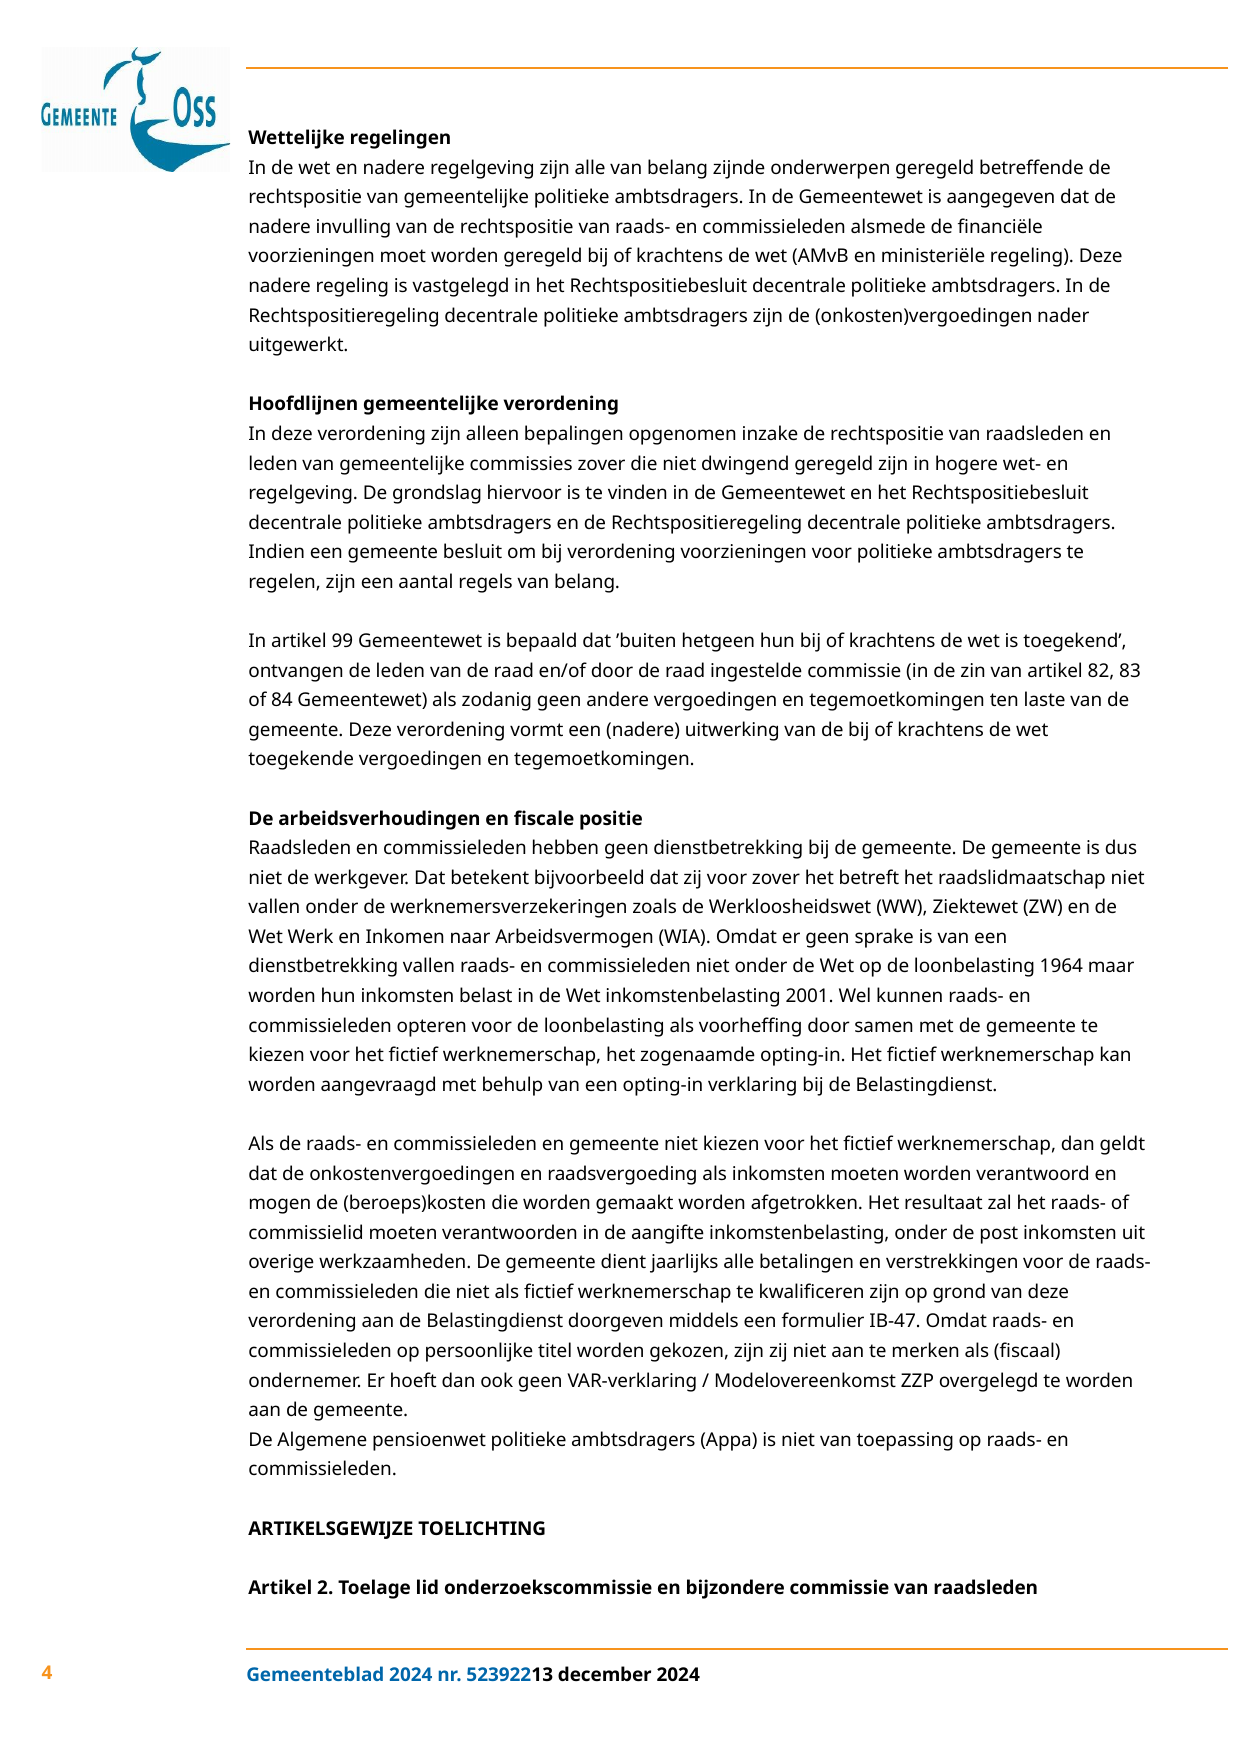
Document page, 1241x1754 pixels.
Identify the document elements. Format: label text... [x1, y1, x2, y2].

text In artikel 99 Gemeentewet is bepaald dat ’buiten hetgeen hun bij of krachtens de wet is toegekend’, ontvangen de leden van de raad en/of door de raad ingestelde commissie (in de zin van artikel 82, 83 of 84 Gemeentewet) als zodanig geen andere vergoedingen en tegemoetkomingen ten laste van de gemeente. Deze verordening vormt een (nadere) uitwerking van de bij of krachtens de wet toegekende vergoedingen en tegemoetkomingen. [248, 627, 1152, 771]
text De arbeidsverhoudingen en fiscale positie [248, 805, 1152, 831]
picture [41, 47, 231, 172]
text De Algemene pensioenwet politieke ambtsdragers (Appa) is niet van toepassing op raads- en commissieleden. [248, 1426, 1152, 1481]
text Raadsleden en commissieleden hebben geen dienstbetrekking bij de gemeente. De gemeente is dus niet de werkgever. Dat betekent bijvoorbeeld dat zij voor zover het betreft het raadslidmaatschap niet vallen onder de werknemersverzekeringen zoals de Werkloosheidswet (WW), Ziektewet (ZW) en de Wet Werk en Inkomen naar Arbeidsvermogen (WIA). Omdat er geen sprake is van een dienstbetrekking vallen raads- en commissieleden niet onder de Wet op de loonbelasting 1964 maar worden hun inkomsten belast in de Wet inkomstenbelasting 2001. Wel kunnen raads- en commissieleden opteren voor de loonbelasting als voorheffing door samen met de gemeente te kiezen voor het fictief werknemerschap, het zogenaamde opting-in. Het fictief werknemerschap kan worden aangevraagd met behulp van een opting-in verklaring bij de Belastingdienst. [248, 834, 1152, 1097]
text Als de raads- en commissieleden en gemeente niet kiezen voor het fictief werknemerschap, dan geldt dat de onkostenvergoedingen en raadsvergoeding als inkomsten moeten worden verantwoord en mogen de (beroeps)kosten die worden gemaakt worden afgetrokken. Het resultaat zal het raads- of commissielid moeten verantwoorden in de aangifte inkomstenbelasting, onder de post inkomsten uit overige werkzaamheden. De gemeente dient jaarlijks alle betalingen en verstrekkingen voor de raads- en commissieleden die niet als fictief werknemerschap te kwalificeren zijn op grond van deze verordening aan de Belastingdienst doorgeven middels een formulier IB-47. Omdat raads- en commissieleden op persoonlijke titel worden gekozen, zijn zij niet aan te merken als (fiscaal) ondernemer. Er hoeft dan ook geen VAR-verklaring / Modelovereenkomst ZZP overgelegd te worden aan de gemeente. [248, 1130, 1152, 1422]
text Hoofdlijnen gemeentelijke verordening [248, 391, 1152, 416]
text In de wet en nadere regelgeving zijn alle van belang zijnde onderwerpen geregeld betreffende de rechtspositie van gemeentelijke politieke ambtsdragers. In de Gemeentewet is aangegeven dat de nadere invulling van de rechtspositie van raads- en commissieleden alsmede de financiële voorzieningen moet worden geregeld bij of krachtens de wet (AMvB en ministeriële regeling). Deze nadere regeling is vastgelegd in het Rechtspositiebesluit decentrale politieke ambtsdragers. In de Rechtspositieregeling decentrale politieke ambtsdragers zijn de (onkosten)vergoedingen nader uitgewerkt. [248, 154, 1152, 357]
text ARTIKELSGEWIJZE TOELICHTING [248, 1515, 1152, 1541]
text Wettelijke regelingen [248, 124, 1152, 150]
text Artikel 2. Toelage lid onderzoekscommissie en bijzondere commissie van raadsleden [248, 1574, 1152, 1600]
text In deze verordening zijn alleen bepalingen opgenomen inzake de rechtspositie van raadsleden en leden van gemeentelijke commissies zover die niet dwingend geregeld zijn in hogere wet- en regelgeving. De grondslag hiervoor is te vinden in de Gemeentewet en het Rechtspositiebesluit decentrale politieke ambtsdragers en de Rechtspositieregeling decentrale politieke ambtsdragers. Indien een gemeente besluit om bij verordening voorzieningen voor politieke ambtsdragers te regelen, zijn een aantal regels van belang. [248, 420, 1152, 594]
